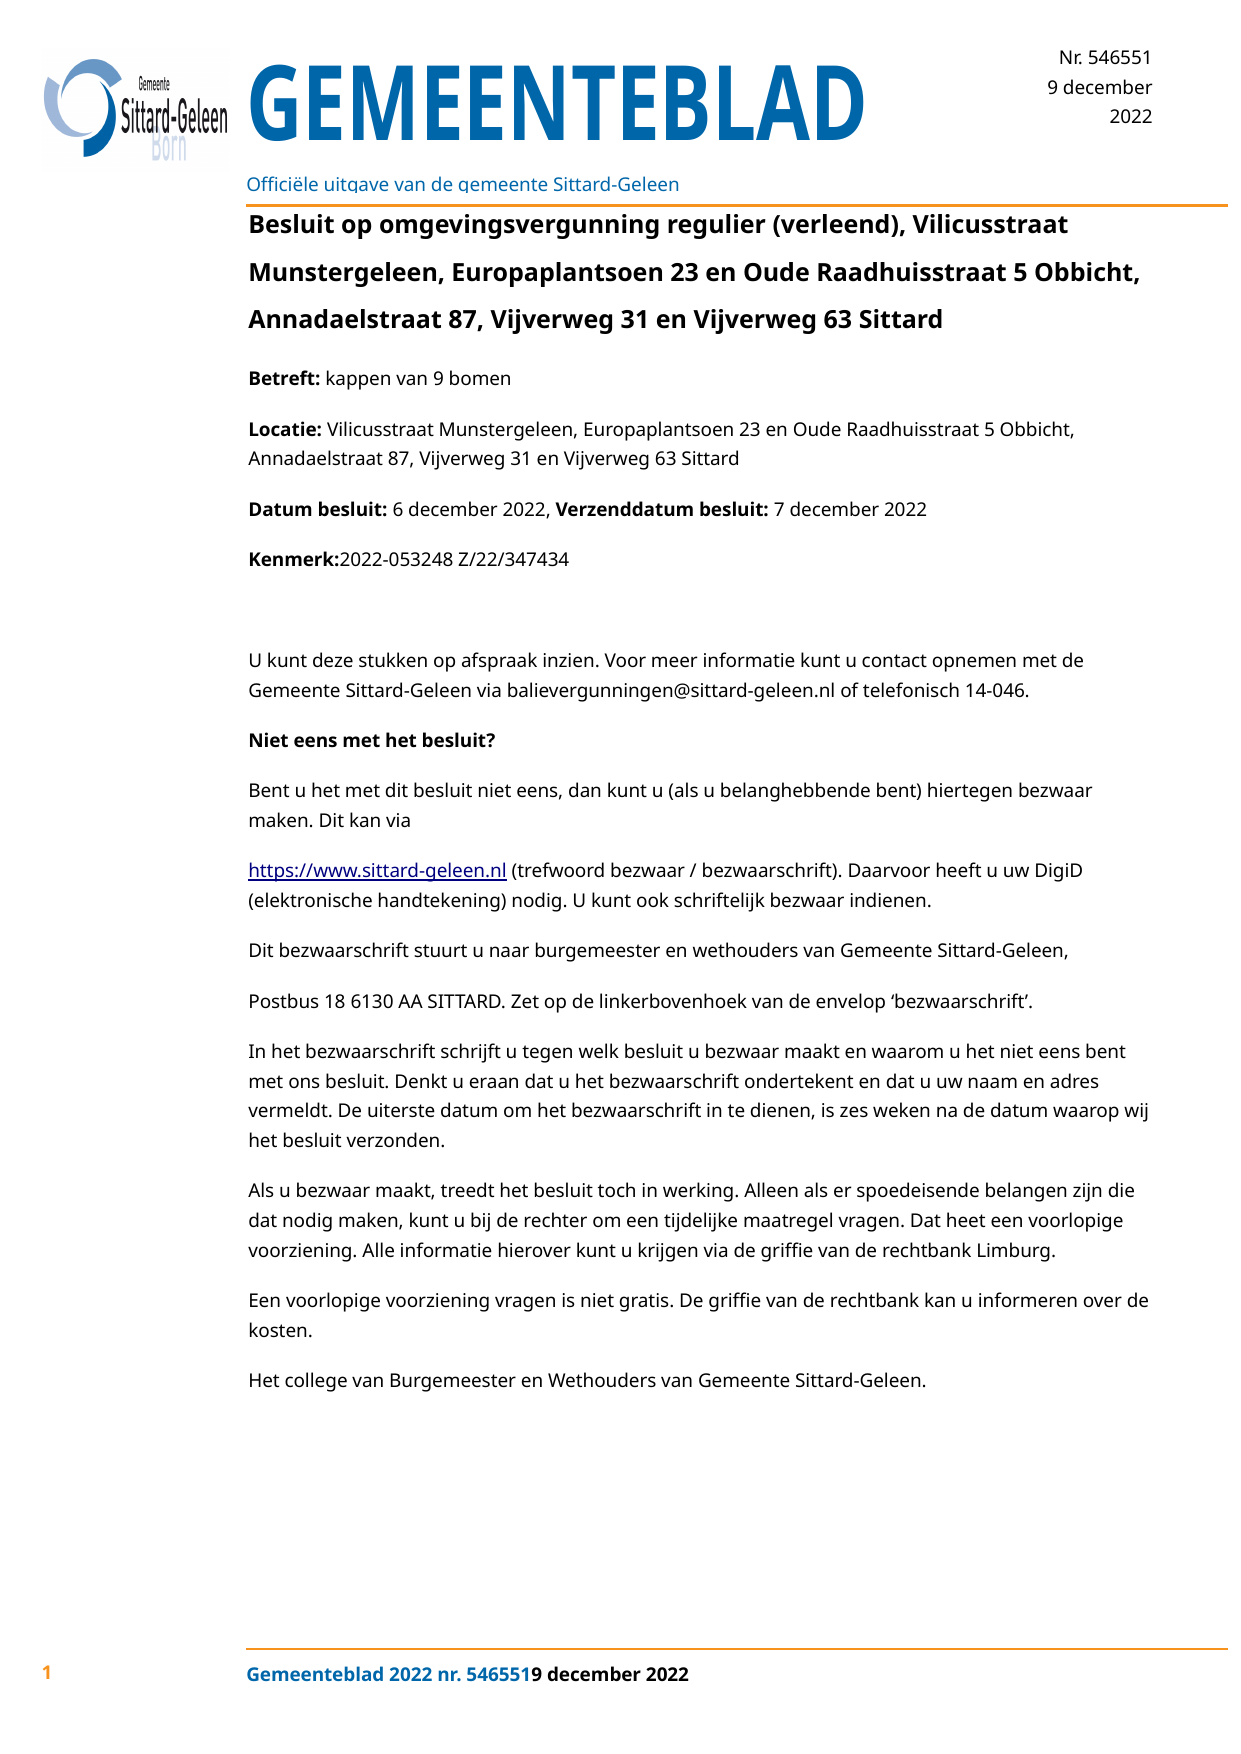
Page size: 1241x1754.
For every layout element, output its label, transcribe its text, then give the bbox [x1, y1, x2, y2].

text Locatie: Vilicusstraat Munstergeleen, Europaplantsoen 23 en Oude Raadhuisstraat 5 Obbicht, Annadaelstraat 87, Vijverweg 31 en Vijverweg 63 Sittard [248, 416, 1152, 471]
picture [41, 47, 231, 172]
text Bent u het met dit besluit niet eens, dan kunt u (als u belanghebbende bent) hiertegen bezwaar maken. Dit kan via [248, 778, 1152, 833]
text https://www.sittard-geleen.nl (trefwoord bezwaar / bezwaarschrift). Daarvoor heeft u uw DigiD (elektronische handtekening) nodig. U kunt ook schriftelijk bezwaar indienen. [248, 858, 1152, 913]
text Betreft: kappen van 9 bomen [248, 366, 1152, 391]
text Kenmerk:2022-053248 Z/22/347434 [248, 546, 1152, 572]
text In het bezwaarschrift schrijft u tegen welk besluit u bezwaar maakt en waarom u het niet eens bent met ons besluit. Denkt u eraan dat u het bezwaarschrift ondertekent en dat u uw naam en adres vermeldt. De uiterste datum om het bezwaarschrift in te dienen, is zes weken na de datum waarop wij het besluit verzonden. [248, 1038, 1152, 1153]
text Het college van Burgemeester en Wethouders van Gemeente Sittard-Geleen. [248, 1367, 1152, 1393]
text Als u bezwaar maakt, treedt het besluit toch in werking. Alleen als er spoedeisende belangen zijn die dat nodig maken, kunt u bij de rechter om een tijdelijke maatregel vragen. Dat heet een voorlopige voorziening. Alle informatie hierover kunt u krijgen via de griffie van de rechtbank Limburg. [248, 1178, 1152, 1262]
text Een voorlopige voorziening vragen is niet gratis. De griffie van de rechtbank kan u informeren over de kosten. [248, 1287, 1152, 1342]
text Dit bezwaarschrift stuurt u naar burgemeester en wethouders van Gemeente Sittard-Geleen, [248, 938, 1152, 963]
text Besluit op omgevingsvergunning regulier (verleend), Vilicusstraat Munstergeleen, Europaplantsoen 23 en Oude Raadhuisstraat 5 Obbicht, Annadaelstraat 87, Vijverweg 31 en Vijverweg 63 Sittard [248, 207, 1152, 336]
text Datum besluit: 6 december 2022, Verzenddatum besluit: 7 december 2022 [248, 496, 1152, 522]
text Postbus 18 6130 AA SITTARD. Zet op de linkerbovenhoek van de envelop ‘bezwaarschrift’. [248, 988, 1152, 1014]
text U kunt deze stukken op afspraak inzien. Voor meer informatie kunt u contact opnemen met de Gemeente Sittard-Geleen via balievergunningen@sittard-geleen.nl of telefonisch 14-046. [248, 647, 1152, 702]
text Niet eens met het besluit? [248, 727, 1152, 753]
